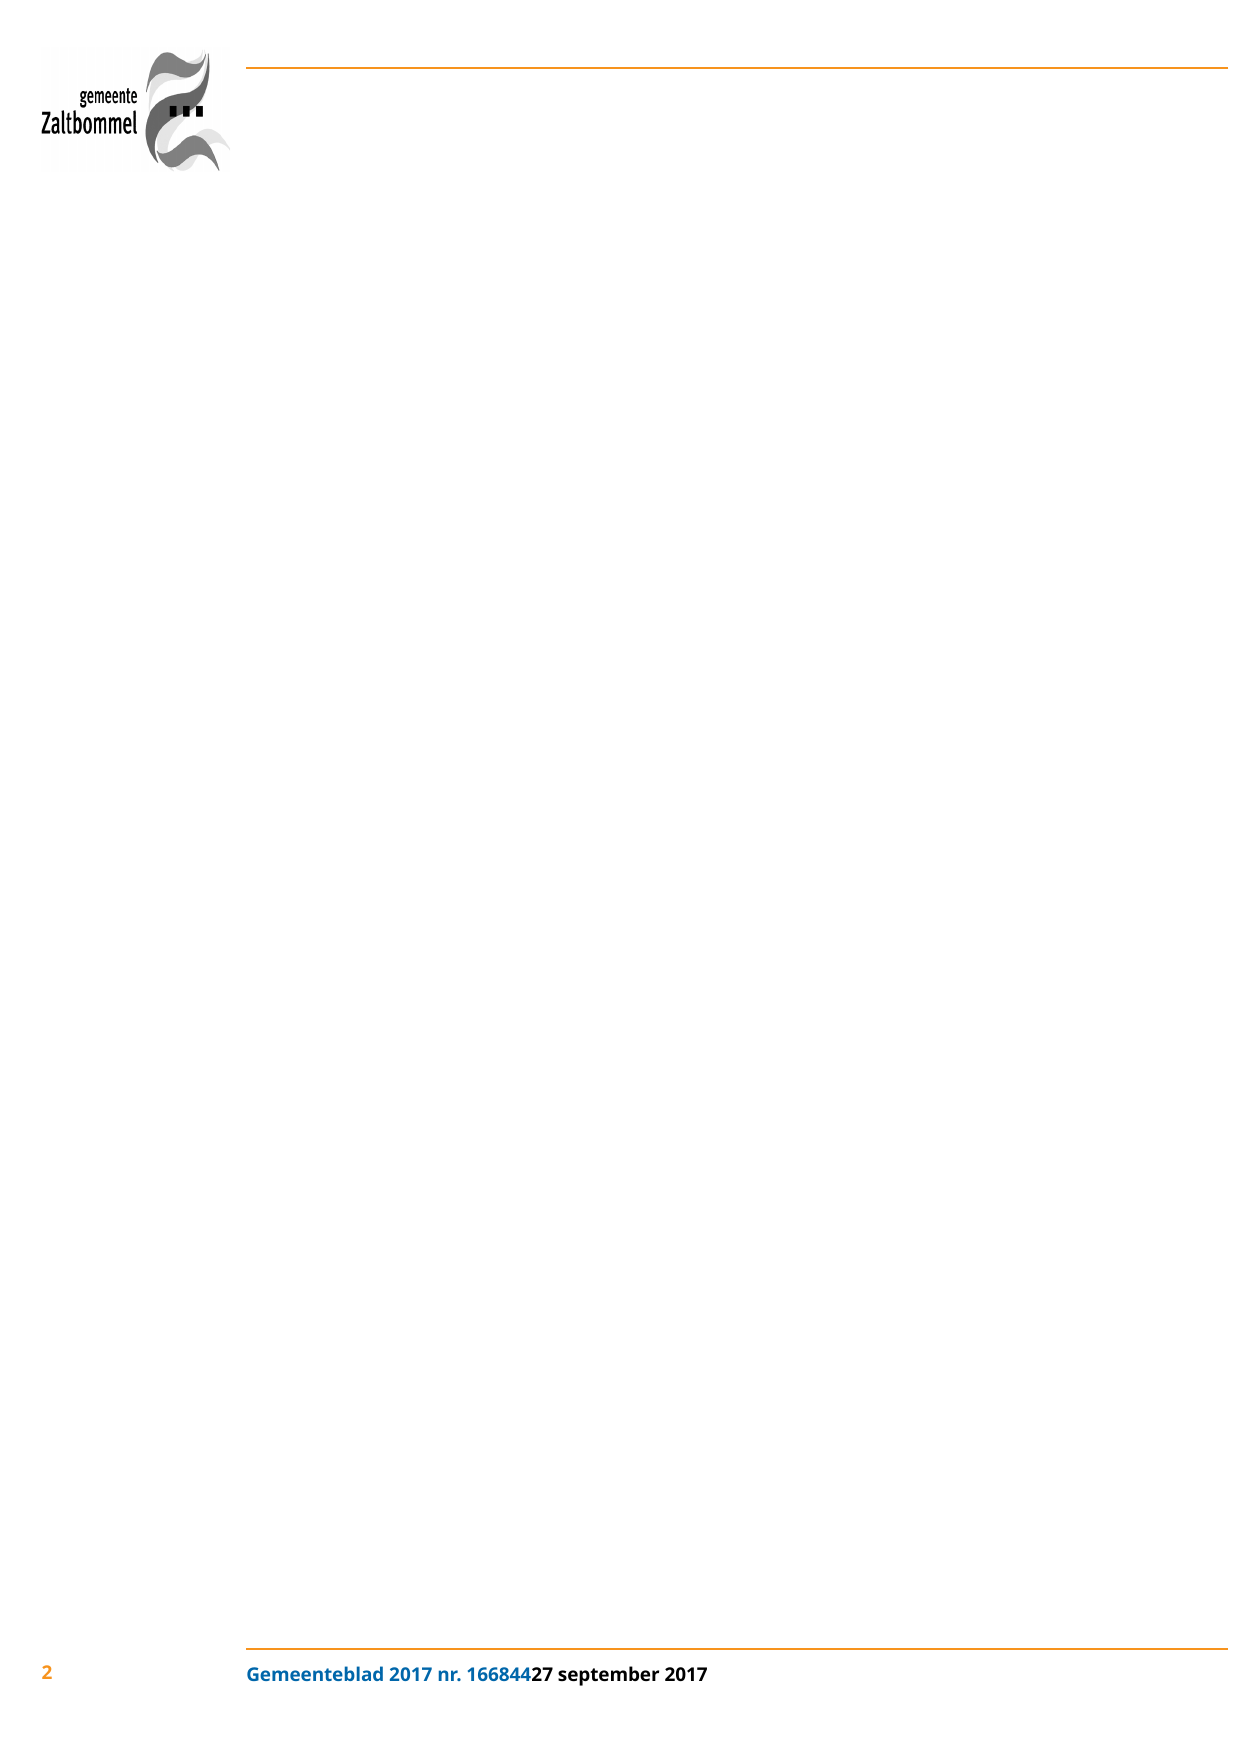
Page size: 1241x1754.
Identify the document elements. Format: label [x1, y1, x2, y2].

picture [41, 47, 231, 172]
